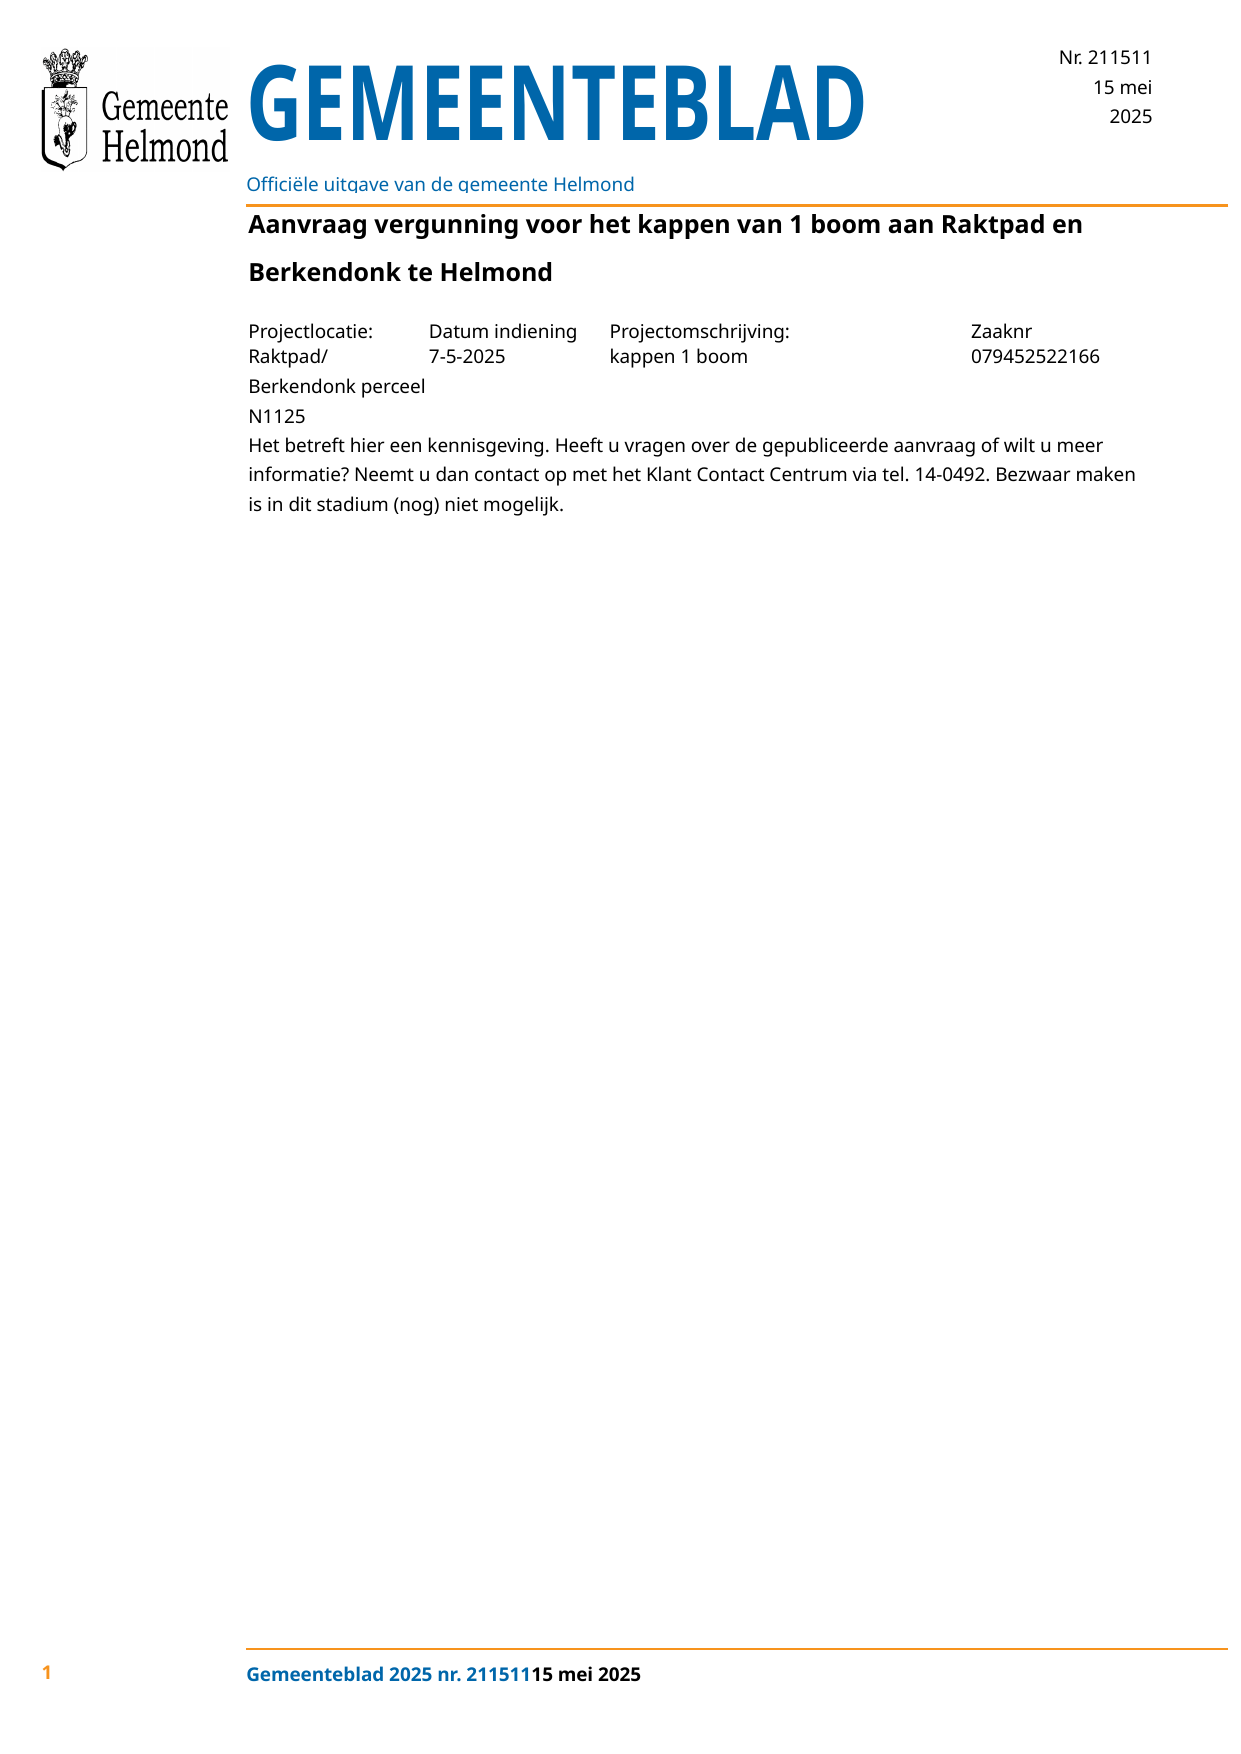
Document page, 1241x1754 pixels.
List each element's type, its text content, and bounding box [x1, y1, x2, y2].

table_cell 7-5-2025 [429, 344, 609, 429]
table_header Zaaknr [971, 318, 1152, 344]
table_cell 079452522166 [971, 344, 1152, 429]
table_header Projectomschrijving: [609, 318, 790, 344]
text Het betreft hier een kennisgeving. Heeft u vragen over de gepubliceerde aanvraag of wilt u meer informatie? Neemt u dan contact op met het Klant Contact Centrum via tel. 14-0492. Bezwaar maken is in dit stadium (nog) niet mogelijk. [248, 432, 1152, 517]
table_header [790, 318, 971, 344]
text Aanvraag vergunning voor het kappen van 1 boom aan Raktpad en Berkendonk te Helmond [248, 207, 1152, 288]
table_header Datum indiening [429, 318, 609, 344]
picture [41, 47, 231, 172]
table_cell kappen 1 boom [609, 344, 790, 429]
table_cell [790, 344, 971, 429]
table_header Projectlocatie: [248, 318, 429, 344]
table_cell Raktpad/Berkendonk perceel N1125 [248, 344, 429, 429]
